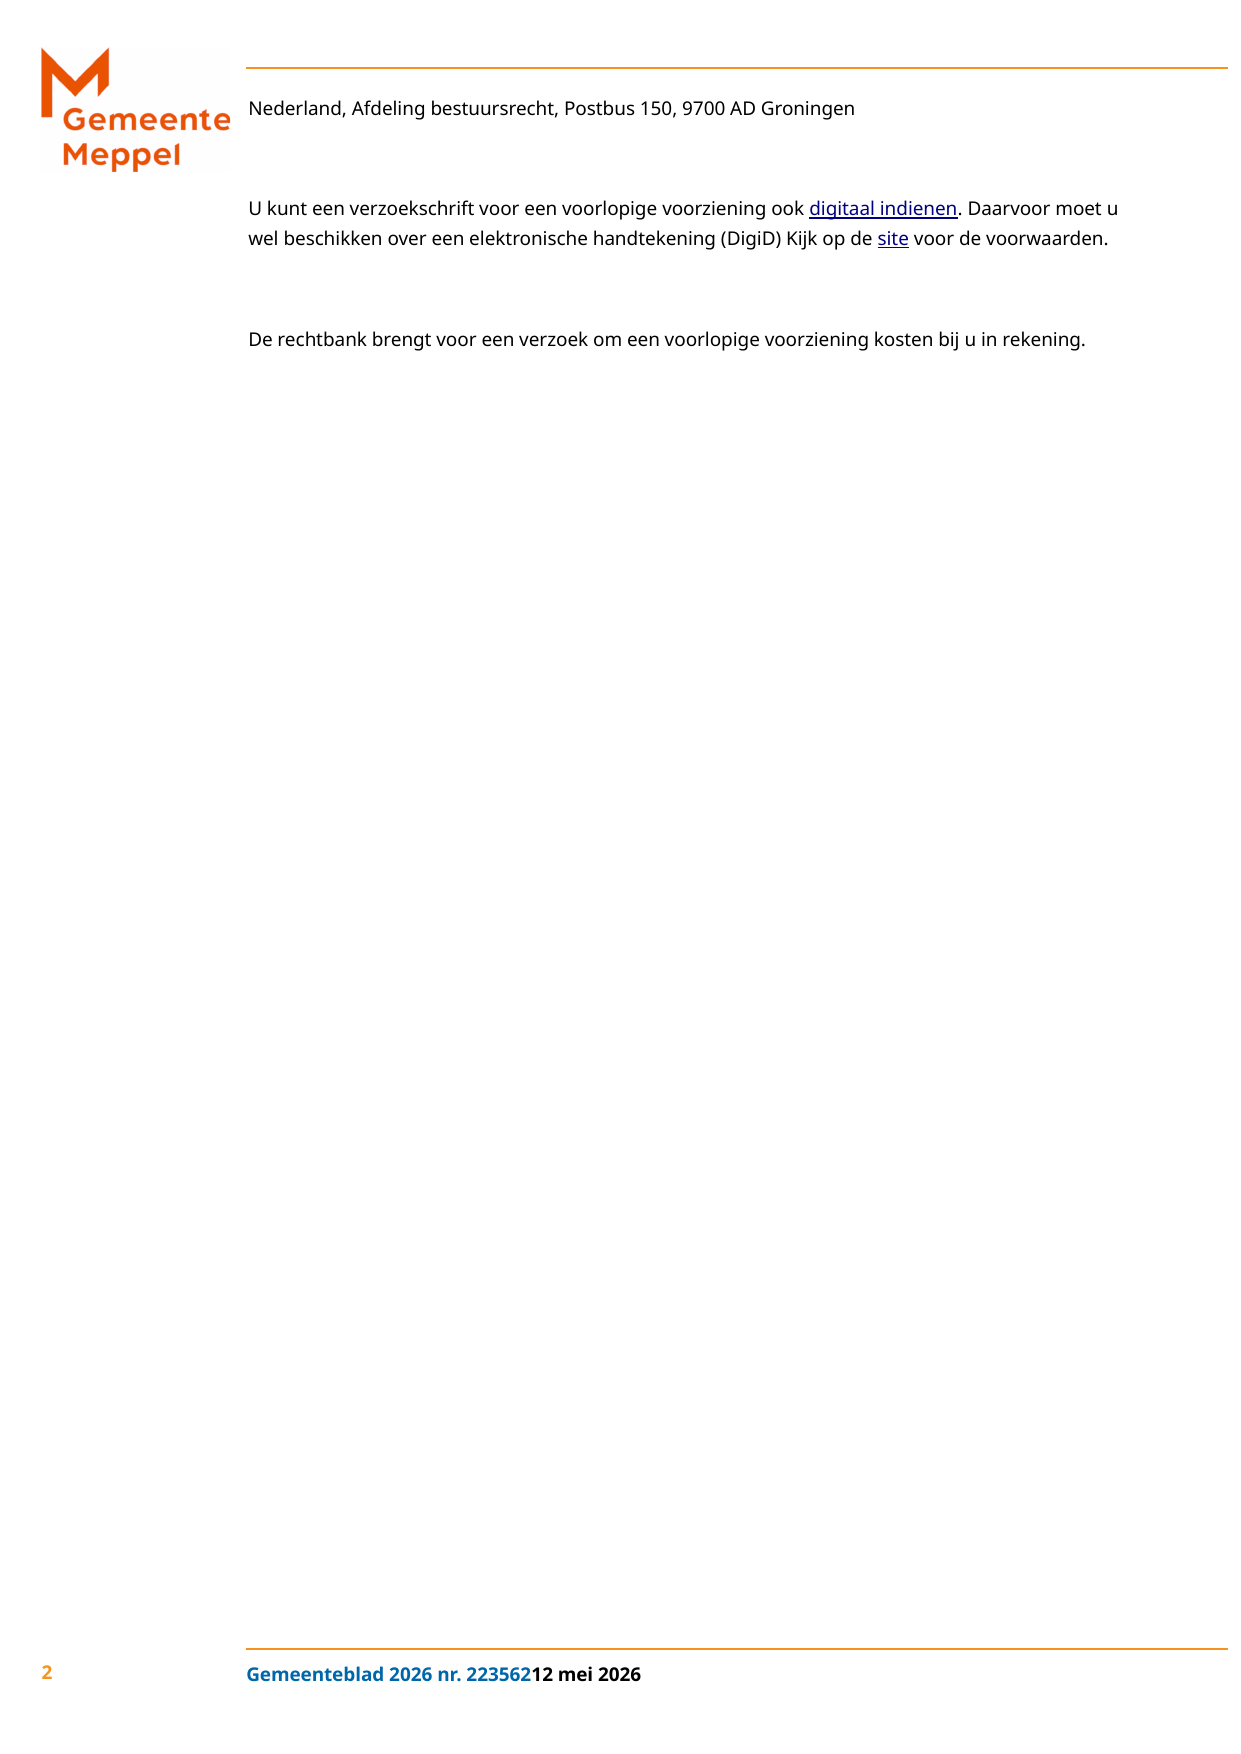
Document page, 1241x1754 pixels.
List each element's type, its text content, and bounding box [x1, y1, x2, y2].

text Nederland, Afdeling bestuursrecht, Postbus 150, 9700 AD Groningen [248, 95, 1152, 121]
text U kunt een verzoekschrift voor een voorlopige voorziening ook digitaal indienen. Daarvoor moet u wel beschikken over een elektronische handtekening (DigiD) Kijk op de site voor de voorwaarden. [248, 196, 1152, 251]
picture [41, 47, 231, 172]
text De rechtbank brengt voor een verzoek om een voorlopige voorziening kosten bij u in rekening. [248, 326, 1152, 352]
